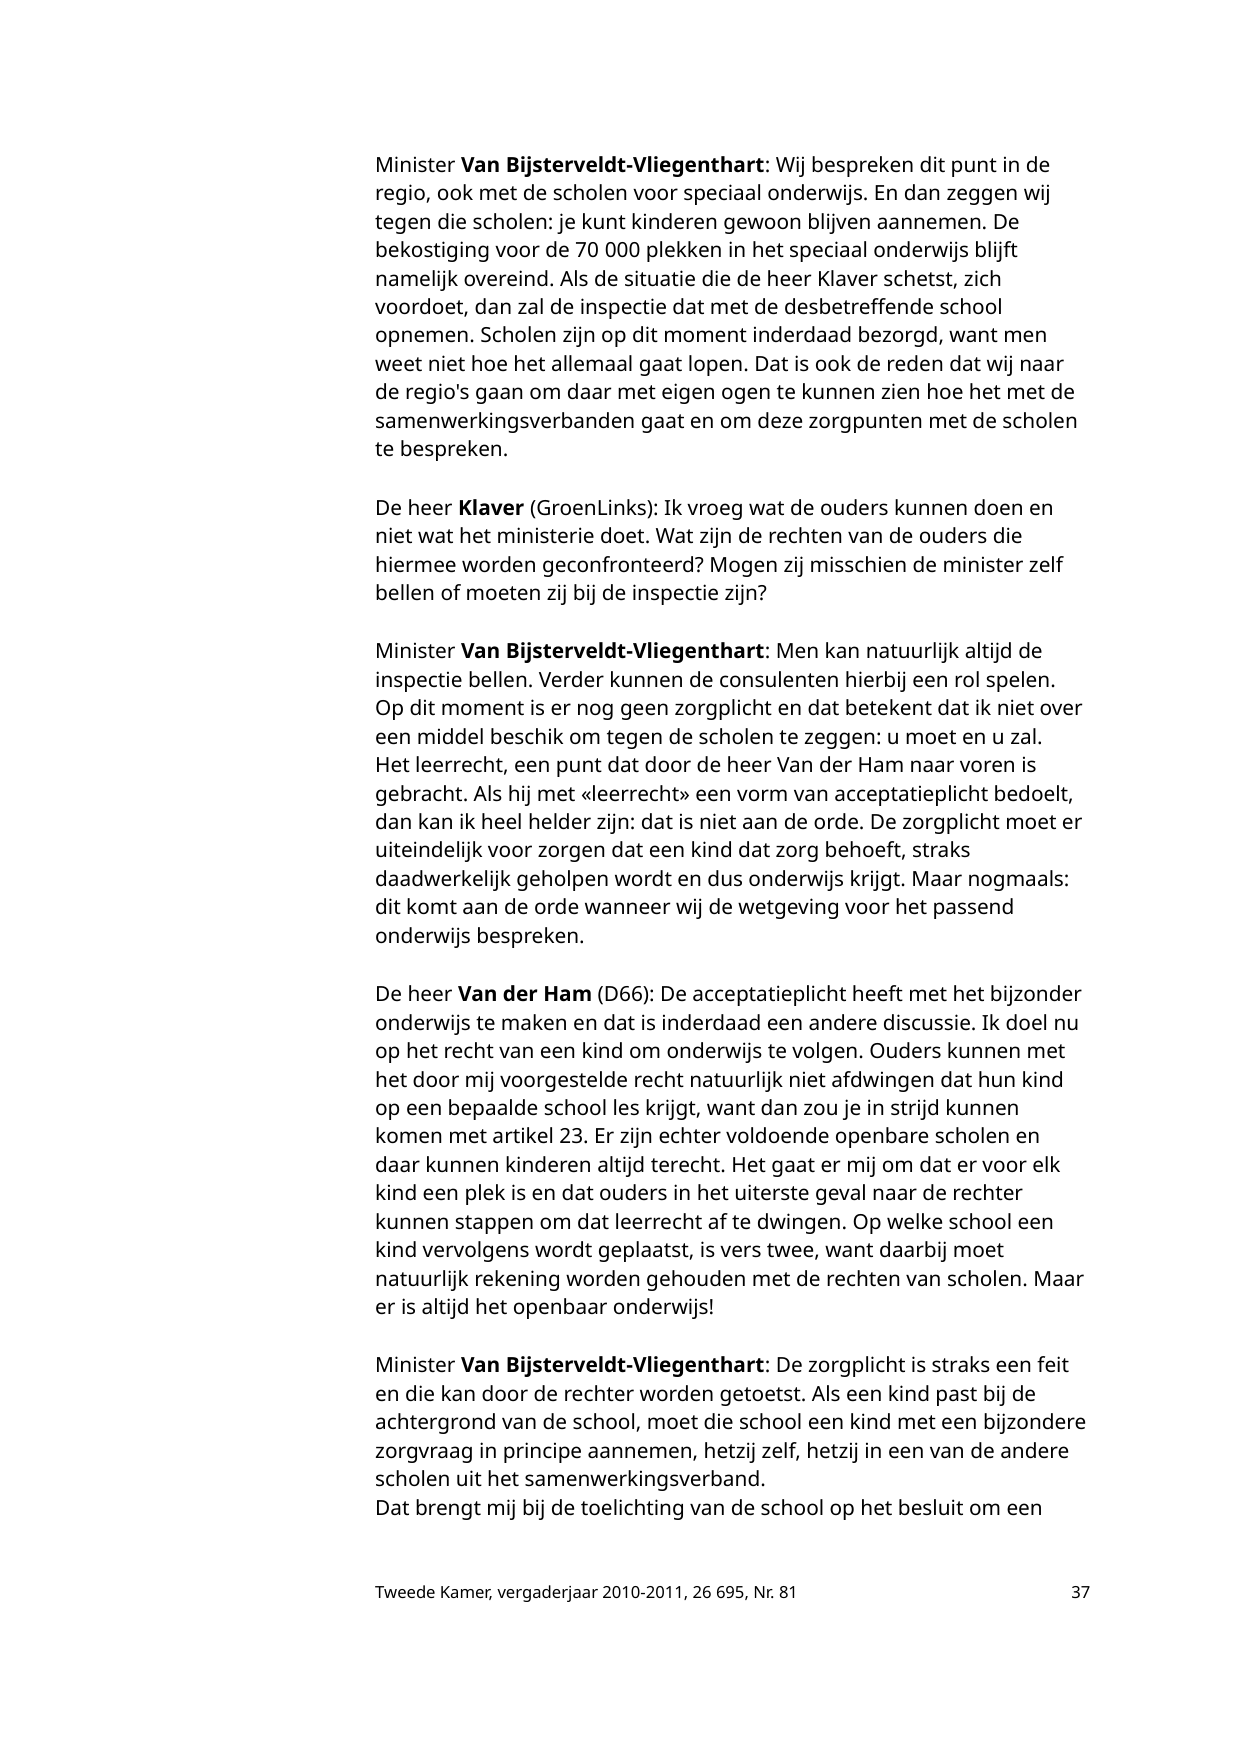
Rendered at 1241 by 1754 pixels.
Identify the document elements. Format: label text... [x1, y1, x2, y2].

text De heer Van der Ham (D66): De acceptatieplicht heeft met het bijzonder onderwijs te maken en dat is inderdaad een andere discussie. Ik doel nu op het recht van een kind om onderwijs te volgen. Ouders kunnen met het door mij voorgestelde recht natuurlijk niet afdwingen dat hun kind op een bepaalde school les krijgt, want dan zou je in strijd kunnen komen met artikel 23. Er zijn echter voldoende openbare scholen en daar kunnen kinderen altijd terecht. Het gaat er mij om dat er voor elk kind een plek is en dat ouders in het uiterste geval naar de rechter kunnen stappen om dat leerrecht af te dwingen. Op welke school een kind vervolgens wordt geplaatst, is vers twee, want daarbij moet natuurlijk rekening worden gehouden met de rechten van scholen. Maar er is altijd het openbaar onderwijs! [375, 979, 1090, 1321]
text Minister Van Bijsterveldt-Vliegenthart: De zorgplicht is straks een feit en die kan door de rechter worden getoetst. Als een kind past bij de achtergrond van de school, moet die school een kind met een bijzondere zorgvraag in principe aannemen, hetzij zelf, hetzij in een van de andere scholen uit het samenwerkingsverband. [375, 1351, 1090, 1493]
text De heer Klaver (GroenLinks): Ik vroeg wat de ouders kunnen doen en niet wat het ministerie doet. Wat zijn de rechten van de ouders die hiermee worden geconfronteerd? Mogen zij misschien de minister zelf bellen of moeten zij bij de inspectie zijn? [375, 493, 1090, 607]
text Minister Van Bijsterveldt-Vliegenthart: Men kan natuurlijk altijd de inspectie bellen. Verder kunnen de consulenten hierbij een rol spelen. Op dit moment is er nog geen zorgplicht en dat betekent dat ik niet over een middel beschik om tegen de scholen te zeggen: u moet en u zal. [375, 637, 1090, 750]
text Het leerrecht, een punt dat door de heer Van der Ham naar voren is gebracht. Als hij met «leerrecht» een vorm van acceptatieplicht bedoelt, dan kan ik heel helder zijn: dat is niet aan de orde. De zorgplicht moet er uiteindelijk voor zorgen dat een kind dat zorg behoeft, straks daadwerkelijk geholpen wordt en dus onderwijs krijgt. Maar nogmaals: dit komt aan de orde wanneer wij de wetgeving voor het passend onderwijs bespreken. [375, 750, 1090, 949]
text Minister Van Bijsterveldt-Vliegenthart: Wij bespreken dit punt in de regio, ook met de scholen voor speciaal onderwijs. En dan zeggen wij tegen die scholen: je kunt kinderen gewoon blijven aannemen. De bekostiging voor de 70 000 plekken in het speciaal onderwijs blijft namelijk overeind. Als de situatie die de heer Klaver schetst, zich voordoet, dan zal de inspectie dat met de desbetreffende school opnemen. Scholen zijn op dit moment inderdaad bezorgd, want men weet niet hoe het allemaal gaat lopen. Dat is ook de reden dat wij naar de regio's gaan om daar met eigen ogen te kunnen zien hoe het met de samenwerkingsverbanden gaat en om deze zorgpunten met de scholen te bespreken. [375, 150, 1090, 463]
text Dat brengt mij bij de toelichting van de school op het besluit om een [375, 1493, 1090, 1521]
